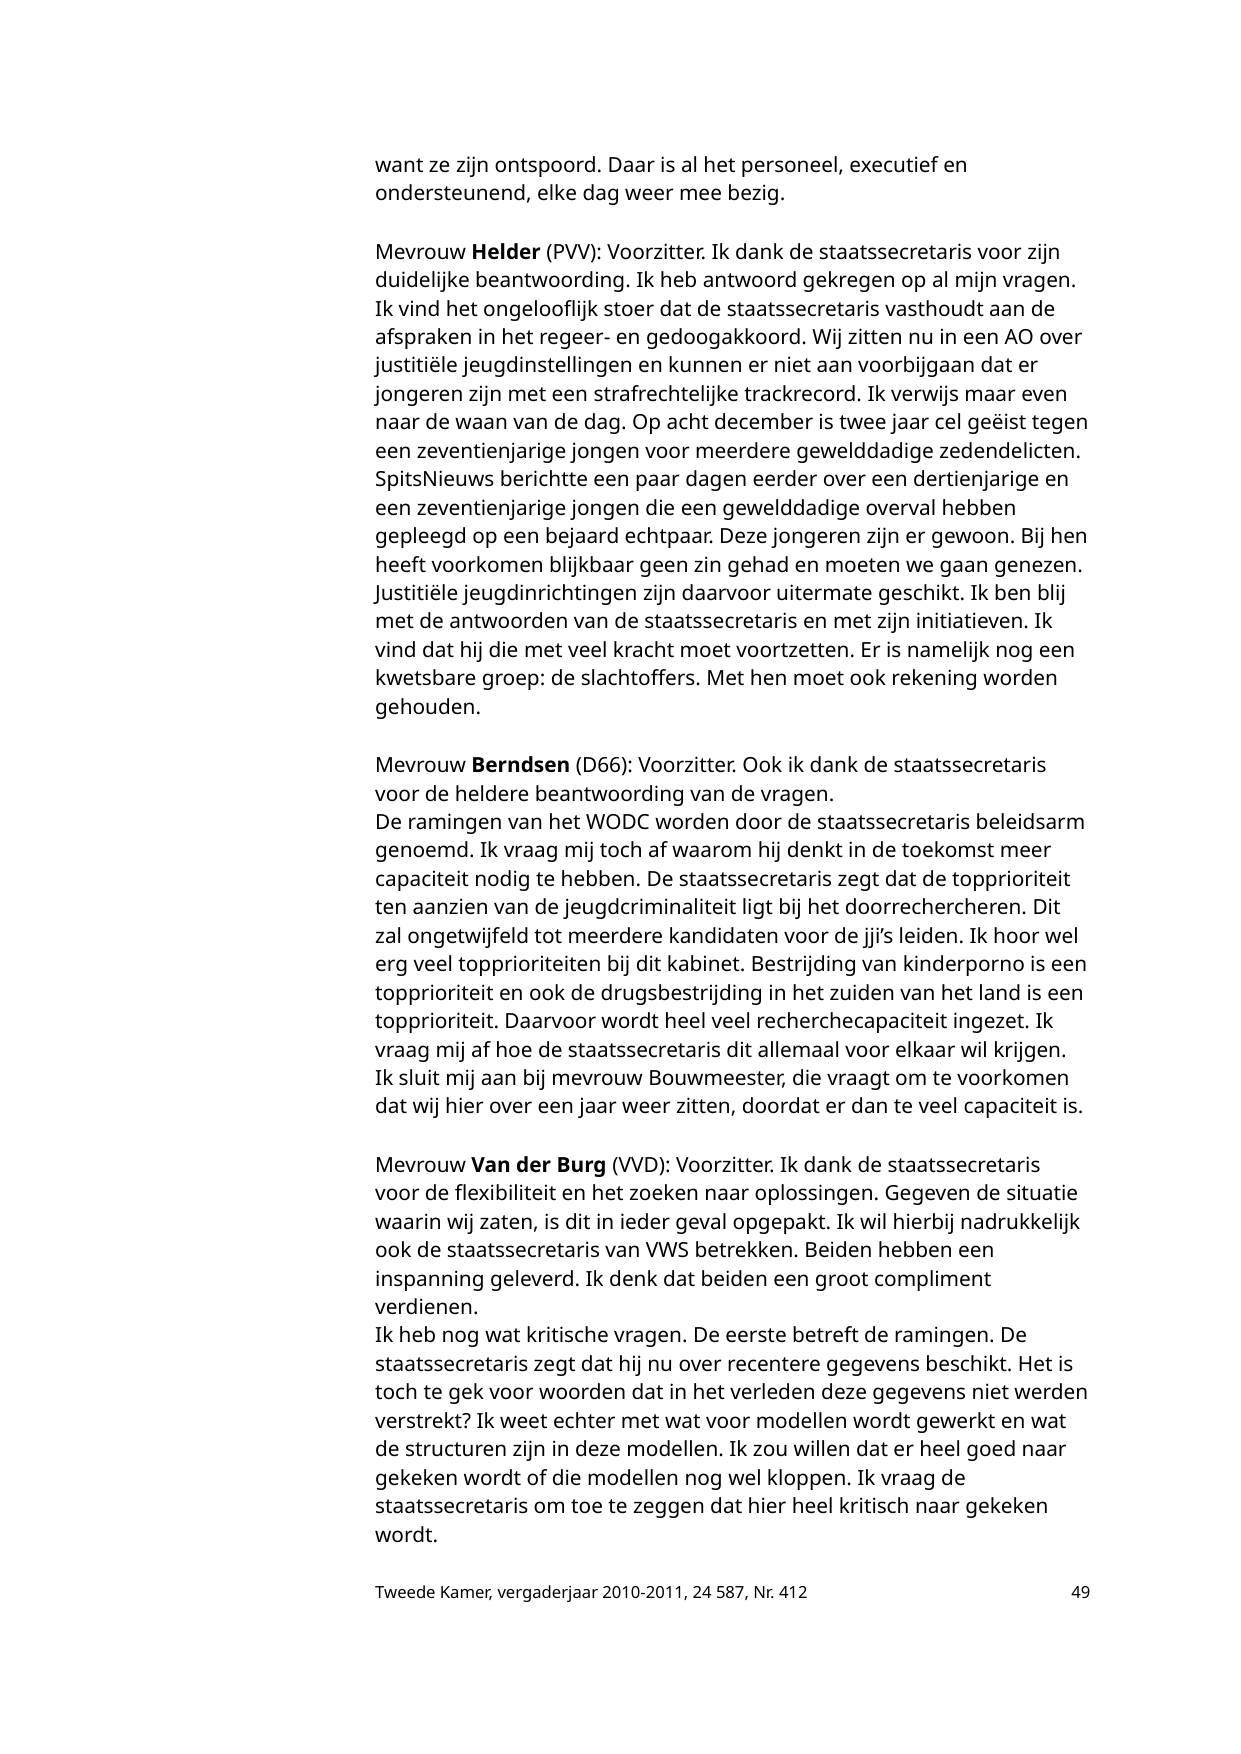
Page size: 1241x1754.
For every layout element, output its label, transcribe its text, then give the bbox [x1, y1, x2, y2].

text Ik sluit mij aan bij mevrouw Bouwmeester, die vraagt om te voorkomen dat wij hier over een jaar weer zitten, doordat er dan te veel capaciteit is. [375, 1063, 1090, 1120]
text De ramingen van het WODC worden door de staatssecretaris beleidsarm genoemd. Ik vraag mij toch af waarom hij denkt in de toekomst meer capaciteit nodig te hebben. De staatssecretaris zegt dat de topprioriteit ten aanzien van de jeugdcriminaliteit ligt bij het doorrechercheren. Dit zal ongetwijfeld tot meerdere kandidaten voor de jji’s leiden. Ik hoor wel erg veel topprioriteiten bij dit kabinet. Bestrijding van kinderporno is een topprioriteit en ook de drugsbestrijding in het zuiden van het land is een topprioriteit. Daarvoor wordt heel veel recherchecapaciteit ingezet. Ik vraag mij af hoe de staatssecretaris dit allemaal voor elkaar wil krijgen. [375, 807, 1090, 1063]
text Mevrouw Berndsen (D66): Voorzitter. Ook ik dank de staatssecretaris voor de heldere beantwoording van de vragen. [375, 750, 1090, 807]
text want ze zijn ontspoord. Daar is al het personeel, executief en ondersteunend, elke dag weer mee bezig. [375, 150, 1090, 207]
text Mevrouw Helder (PVV): Voorzitter. Ik dank de staatssecretaris voor zijn duidelijke beantwoording. Ik heb antwoord gekregen op al mijn vragen. Ik vind het ongelooflijk stoer dat de staatssecretaris vasthoudt aan de afspraken in het regeer- en gedoogakkoord. Wij zitten nu in een AO over justitiële jeugdinstellingen en kunnen er niet aan voorbijgaan dat er jongeren zijn met een strafrechtelijke trackrecord. Ik verwijs maar even naar de waan van de dag. Op acht december is twee jaar cel geëist tegen een zeventienjarige jongen voor meerdere gewelddadige zedendelicten. SpitsNieuws berichtte een paar dagen eerder over een dertienjarige en een zeventienjarige jongen die een gewelddadige overval hebben gepleegd op een bejaard echtpaar. Deze jongeren zijn er gewoon. Bij hen heeft voorkomen blijkbaar geen zin gehad en moeten we gaan genezen. Justitiële jeugdinrichtingen zijn daarvoor uitermate geschikt. Ik ben blij met de antwoorden van de staatssecretaris en met zijn initiatieven. Ik vind dat hij die met veel kracht moet voortzetten. Er is namelijk nog een kwetsbare groep: de slachtoffers. Met hen moet ook rekening worden gehouden. [375, 237, 1090, 720]
text Mevrouw Van der Burg (VVD): Voorzitter. Ik dank de staatssecretaris voor de flexibiliteit en het zoeken naar oplossingen. Gegeven de situatie waarin wij zaten, is dit in ieder geval opgepakt. Ik wil hierbij nadrukkelijk ook de staatssecretaris van VWS betrekken. Beiden hebben een inspanning geleverd. Ik denk dat beiden een groot compliment verdienen. [375, 1150, 1090, 1321]
text Ik heb nog wat kritische vragen. De eerste betreft de ramingen. De staatssecretaris zegt dat hij nu over recentere gegevens beschikt. Het is toch te gek voor woorden dat in het verleden deze gegevens niet werden verstrekt? Ik weet echter met wat voor modellen wordt gewerkt en wat de structuren zijn in deze modellen. Ik zou willen dat er heel goed naar gekeken wordt of die modellen nog wel kloppen. Ik vraag de staatssecretaris om toe te zeggen dat hier heel kritisch naar gekeken wordt. [375, 1321, 1090, 1548]
